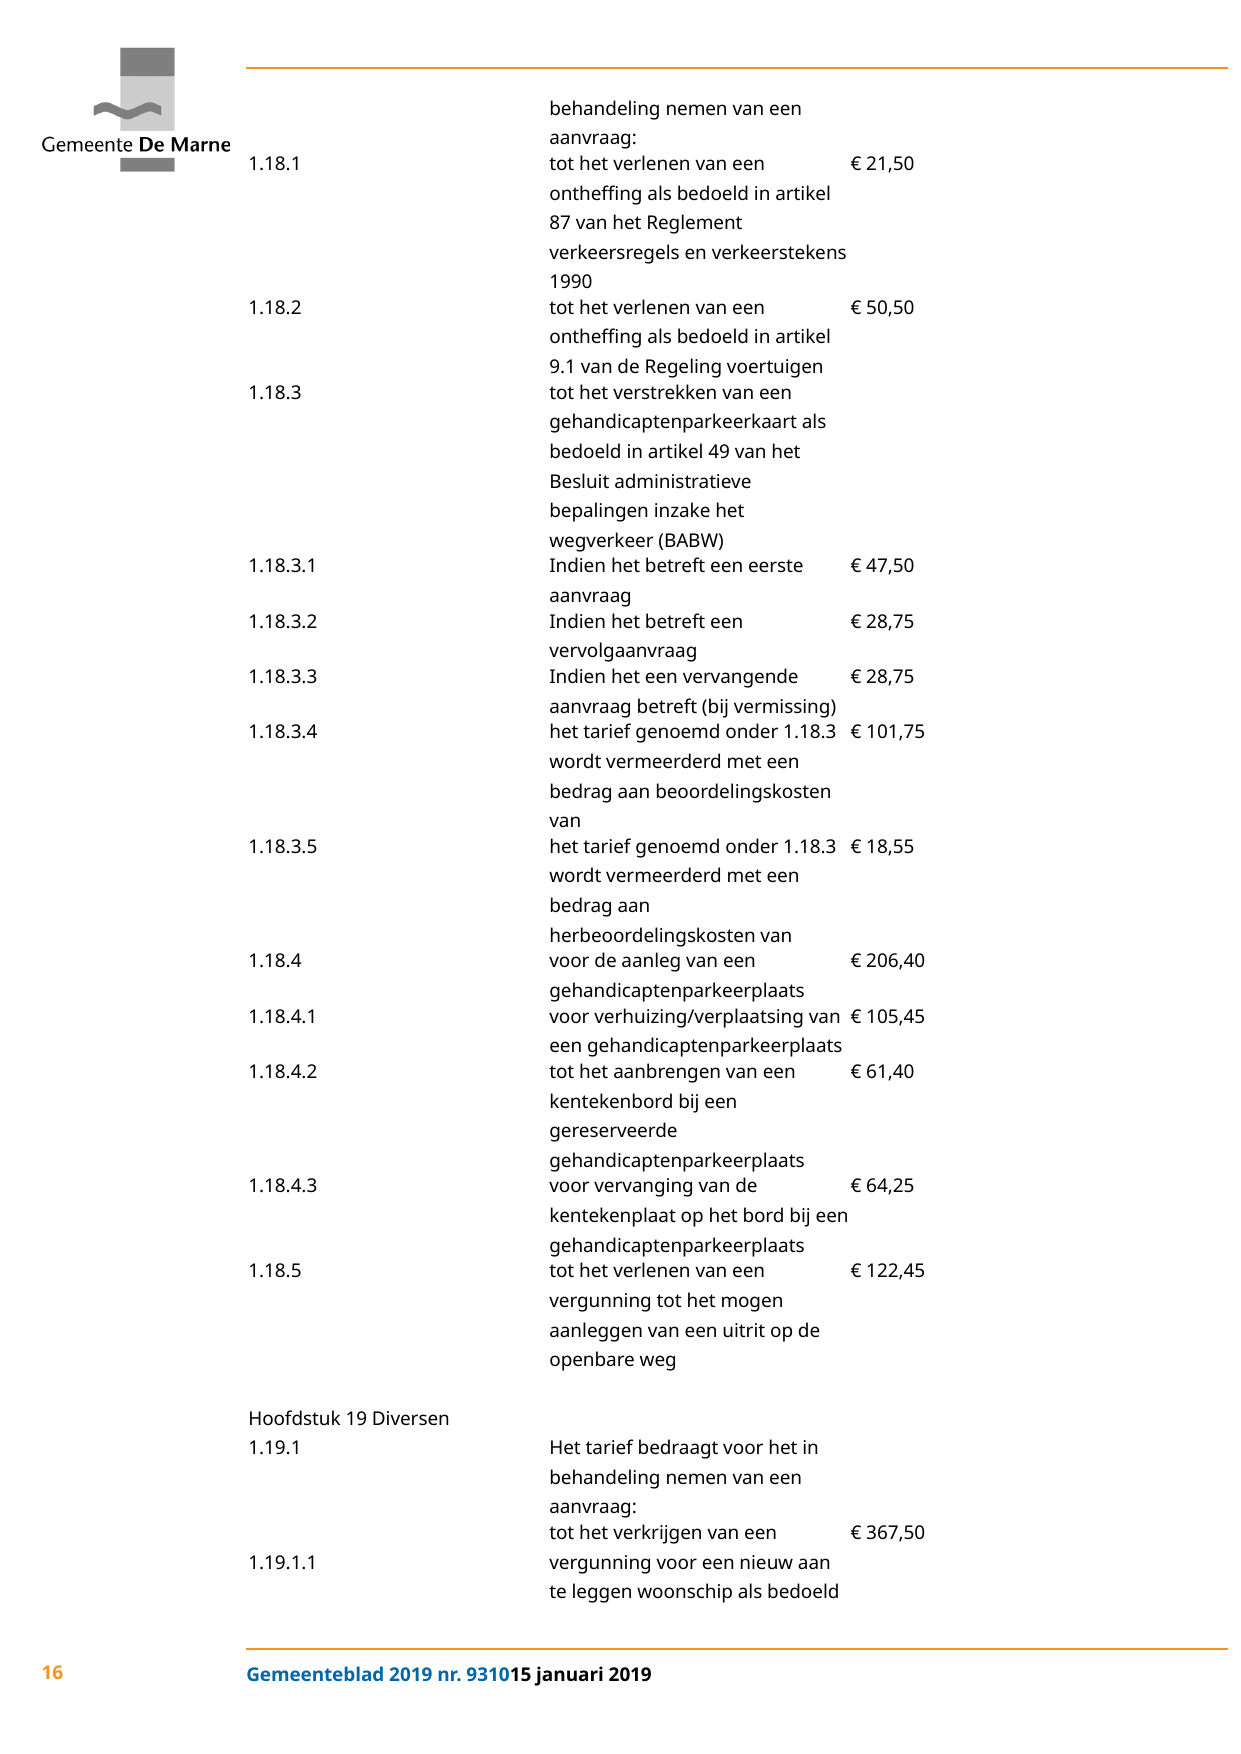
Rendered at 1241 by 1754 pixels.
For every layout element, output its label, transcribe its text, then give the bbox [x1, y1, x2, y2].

table_cell 1.18.3.3 [248, 663, 549, 719]
table_header 1.19.1 [248, 1435, 549, 1519]
table_cell tot het verlenen van een vergunning tot het mogen aanleggen van een uitrit op de openbare weg [549, 1258, 850, 1372]
table_cell 1.18.4 [248, 948, 549, 1003]
table_cell 1.18.4.1 [248, 1003, 549, 1058]
table_cell € 101,75 [850, 719, 1152, 833]
table_cell voor de aanleg van een gehandicaptenparkeerplaats [549, 948, 850, 1003]
table_header [850, 95, 1152, 150]
table_cell € 18,55 [850, 833, 1152, 948]
picture [41, 47, 231, 172]
table_cell tot het verlenen van een ontheffing als bedoeld in artikel 87 van het Reglement verkeersregels en verkeerstekens 1990 [549, 150, 850, 294]
table_cell 1.18.1 [248, 150, 549, 294]
table_cell Indien het betreft een vervolgaanvraag [549, 608, 850, 663]
table_cell € 50,50 [850, 294, 1152, 379]
table_cell € 61,40 [850, 1058, 1152, 1173]
table_cell 1.18.3 [248, 379, 549, 553]
table_cell tot het verstrekken van een gehandicaptenparkeerkaart als bedoeld in artikel 49 van het Besluit administratieve bepalingen inzake het wegverkeer (BABW) [549, 379, 850, 553]
table_cell € 47,50 [850, 553, 1152, 608]
table_cell 1.18.4.2 [248, 1058, 549, 1173]
table_cell voor vervanging van de kentekenplaat op het bord bij een gehandicaptenparkeerplaats [549, 1173, 850, 1258]
table_header behandeling nemen van een aanvraag: [549, 95, 850, 150]
table_cell het tarief genoemd onder 1.18.3 wordt vermeerderd met een bedrag aan herbeoordelingskosten van [549, 833, 850, 948]
table_cell € 64,25 [850, 1173, 1152, 1258]
table_cell het tarief genoemd onder 1.18.3 wordt vermeerderd met een bedrag aan beoordelingskosten van [549, 719, 850, 833]
table_header Het tarief bedraagt voor het in behandeling nemen van een aanvraag: [549, 1435, 850, 1519]
table_cell 1.18.4.3 [248, 1173, 549, 1258]
table_cell 1.18.3.4 [248, 719, 549, 833]
table_cell 1.18.3.5 [248, 833, 549, 948]
table_cell € 105,45 [850, 1003, 1152, 1058]
table_cell 1.18.5 [248, 1258, 549, 1372]
table_cell tot het verlenen van een ontheffing als bedoeld in artikel 9.1 van de Regeling voertuigen [549, 294, 850, 379]
table_cell 1.19.1.1 [248, 1520, 549, 1604]
table_cell € 206,40 [850, 948, 1152, 1003]
table_cell € 28,75 [850, 608, 1152, 663]
table_cell Indien het betreft een eerste aanvraag [549, 553, 850, 608]
table_cell tot het verkrijgen van een vergunning voor een nieuw aan te leggen woonschip als bedoeld [549, 1520, 850, 1604]
table_cell voor verhuizing/verplaatsing van een gehandicaptenparkeerplaats [549, 1003, 850, 1058]
table_cell € 28,75 [850, 663, 1152, 719]
table_cell Indien het een vervangende aanvraag betreft (bij vermissing) [549, 663, 850, 719]
table_cell [850, 379, 1152, 553]
text Hoofdstuk 19 Diversen [248, 1405, 1152, 1431]
table_cell tot het aanbrengen van een kentekenbord bij een gereserveerde gehandicaptenparkeerplaats [549, 1058, 850, 1173]
table_header [248, 95, 549, 150]
table_header [850, 1435, 1152, 1519]
table_cell € 122,45 [850, 1258, 1152, 1372]
table_cell € 367,50 [850, 1520, 1152, 1604]
table_cell 1.18.2 [248, 294, 549, 379]
table_cell € 21,50 [850, 150, 1152, 294]
table_cell 1.18.3.2 [248, 608, 549, 663]
table_cell 1.18.3.1 [248, 553, 549, 608]
